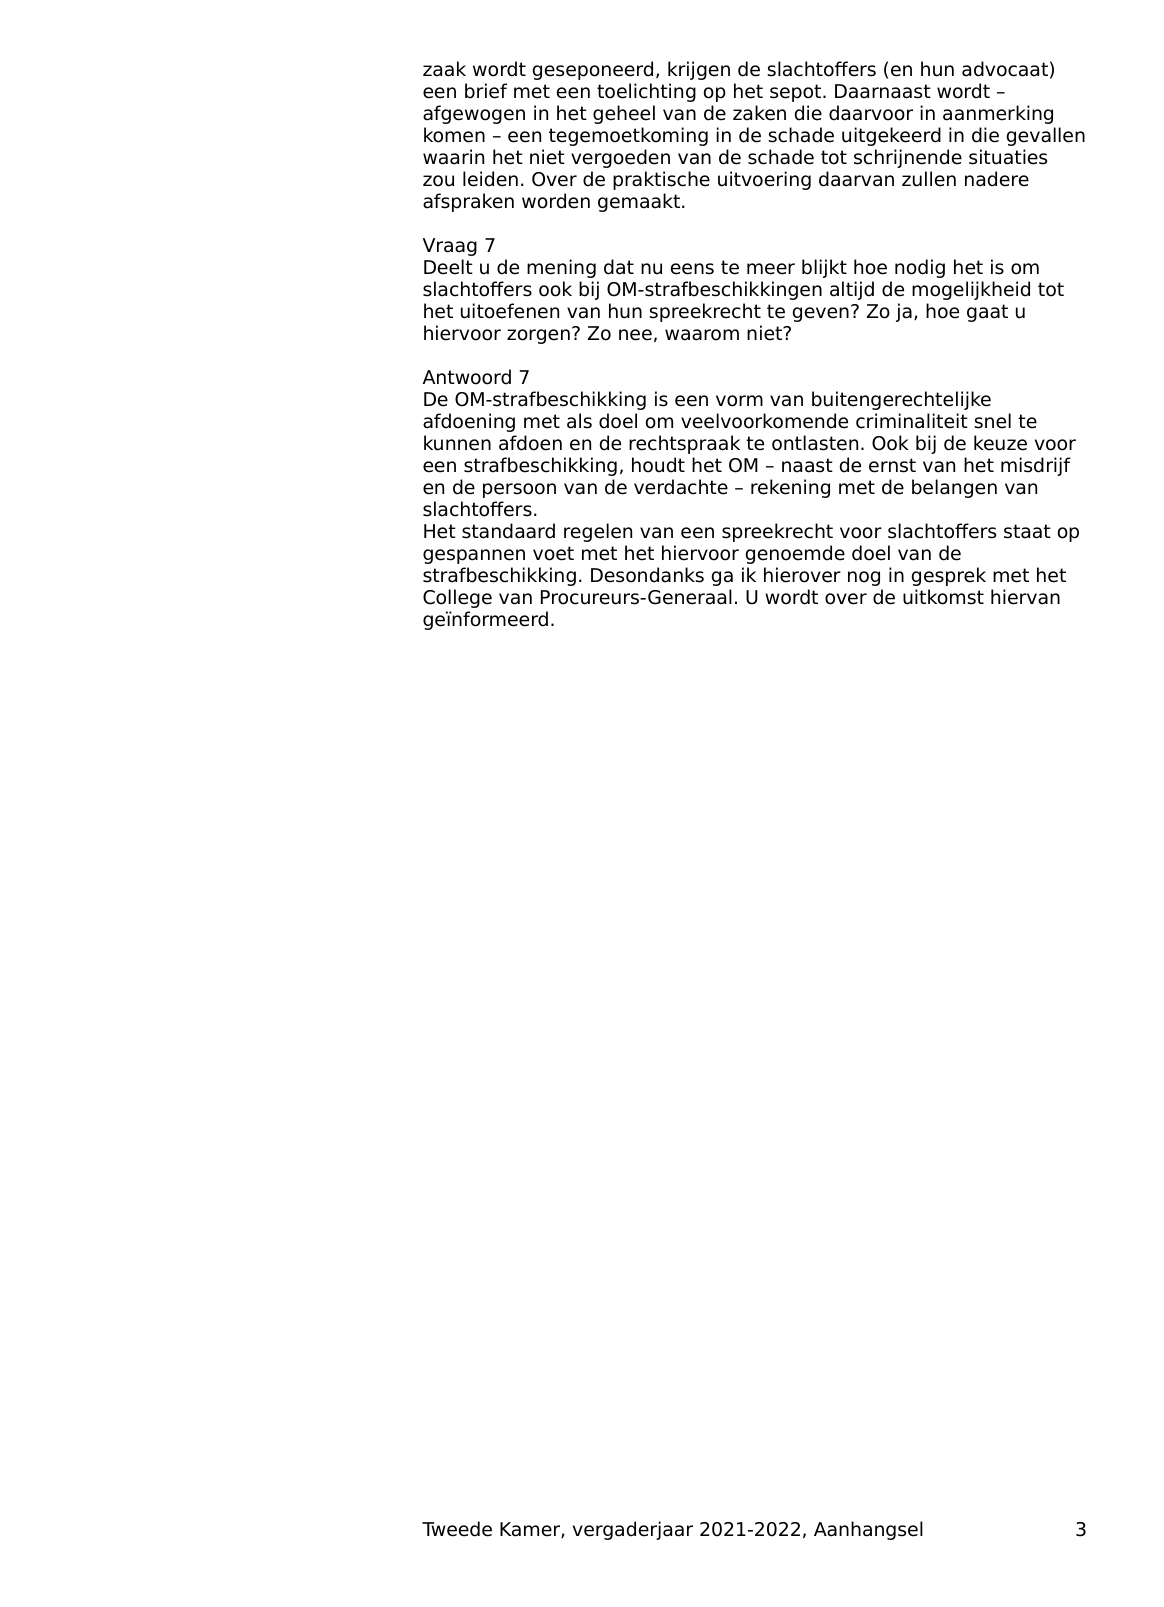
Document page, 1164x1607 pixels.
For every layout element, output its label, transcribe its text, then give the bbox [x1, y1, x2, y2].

text Vraag 7 [422, 235, 1087, 257]
text Het standaard regelen van een spreekrecht voor slachtoffers staat op gespannen voet met het hiervoor genoemde doel van de strafbeschikking. Desondanks ga ik hierover nog in gesprek met het College van Procureurs-Generaal. U wordt over de uitkomst hiervan geïnformeerd. [422, 521, 1087, 631]
text Deelt u de mening dat nu eens te meer blijkt hoe nodig het is om slachtoffers ook bij OM-strafbeschikkingen altijd de mogelijkheid tot het uitoefenen van hun spreekrecht te geven? Zo ja, hoe gaat u hiervoor zorgen? Zo nee, waarom niet? [422, 257, 1087, 345]
text Antwoord 7 [422, 367, 1087, 389]
text De OM-strafbeschikking is een vorm van buitengerechtelijke afdoening met als doel om veelvoorkomende criminaliteit snel te kunnen afdoen en de rechtspraak te ontlasten. Ook bij de keuze voor een strafbeschikking, houdt het OM – naast de ernst van het misdrijf en de persoon van de verdachte – rekening met de belangen van slachtoffers. [422, 389, 1087, 521]
text zaak wordt geseponeerd, krijgen de slachtoffers (en hun advocaat) een brief met een toelichting op het sepot. Daarnaast wordt – afgewogen in het geheel van de zaken die daarvoor in aanmerking komen – een tegemoetkoming in de schade uitgekeerd in die gevallen waarin het niet vergoeden van de schade tot schrijnende situaties zou leiden. Over de praktische uitvoering daarvan zullen nadere afspraken worden gemaakt. [422, 59, 1087, 213]
